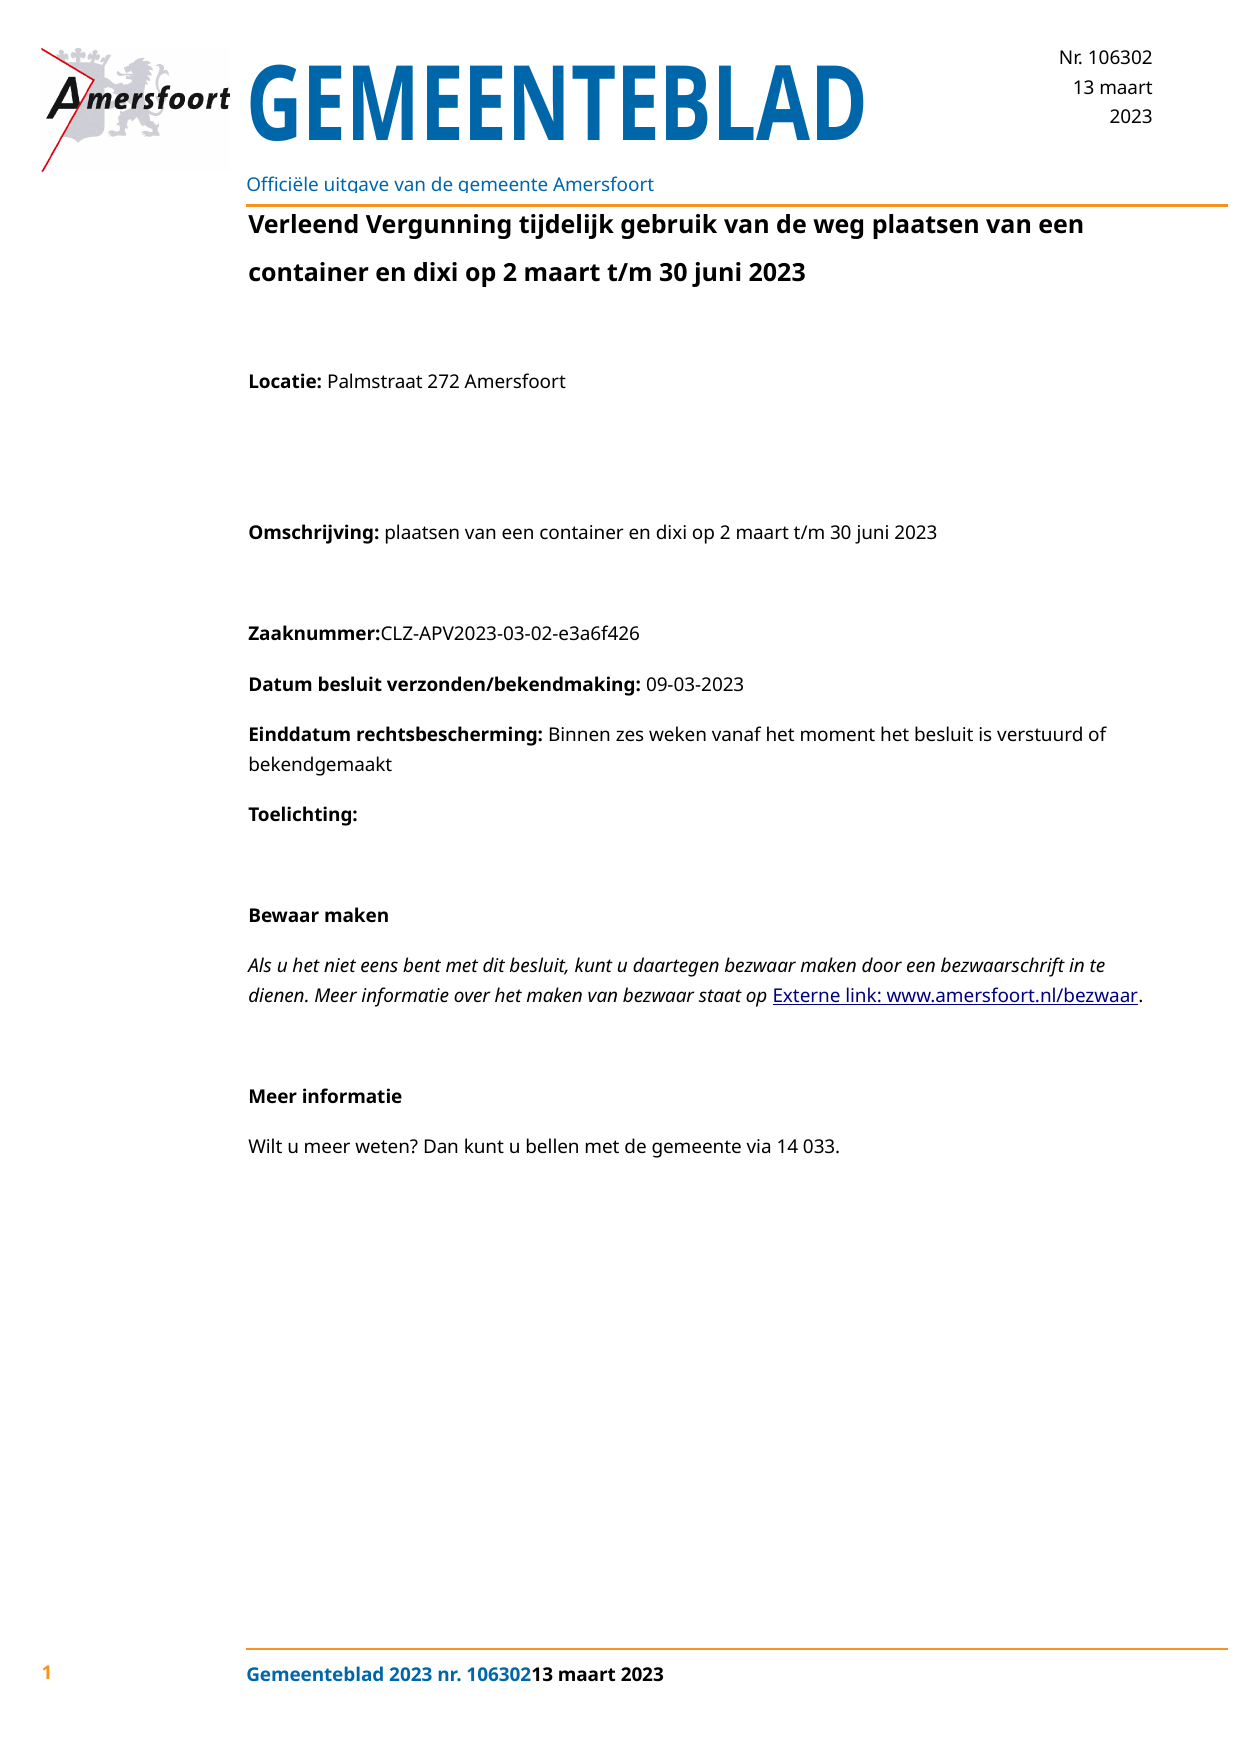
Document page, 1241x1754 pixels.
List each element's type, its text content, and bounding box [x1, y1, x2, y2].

text Toelichting: [248, 801, 1152, 827]
picture [41, 47, 231, 172]
text Datum besluit verzonden/bekendmaking: 09-03-2023 [248, 671, 1152, 697]
text Meer informatie [248, 1083, 1152, 1109]
text Omschrijving: plaatsen van een container en dixi op 2 maart t/m 30 juni 2023 [248, 519, 1152, 545]
text Als u het niet eens bent met dit besluit, kunt u daartegen bezwaar maken door een bezwaarschrift in te dienen. Meer informatie over het maken van bezwaar staat op Externe link: www.amersfoort.nl/bezwaar. [248, 952, 1152, 1008]
text Locatie: Palmstraat 272 Amersfoort [248, 368, 1152, 394]
text Einddatum rechtsbescherming: Binnen zes weken vanaf het moment het besluit is verstuurd of bekendgemaakt [248, 721, 1152, 777]
text Bewaar maken [248, 902, 1152, 928]
text Zaaknummer:CLZ-APV2023-03-02-e3a6f426 [248, 620, 1152, 646]
text Verleend Vergunning tijdelijk gebruik van de weg plaatsen van een container en dixi op 2 maart t/m 30 juni 2023 [248, 207, 1152, 288]
text Wilt u meer weten? Dan kunt u bellen met de gemeente via 14 033. [248, 1133, 1152, 1159]
